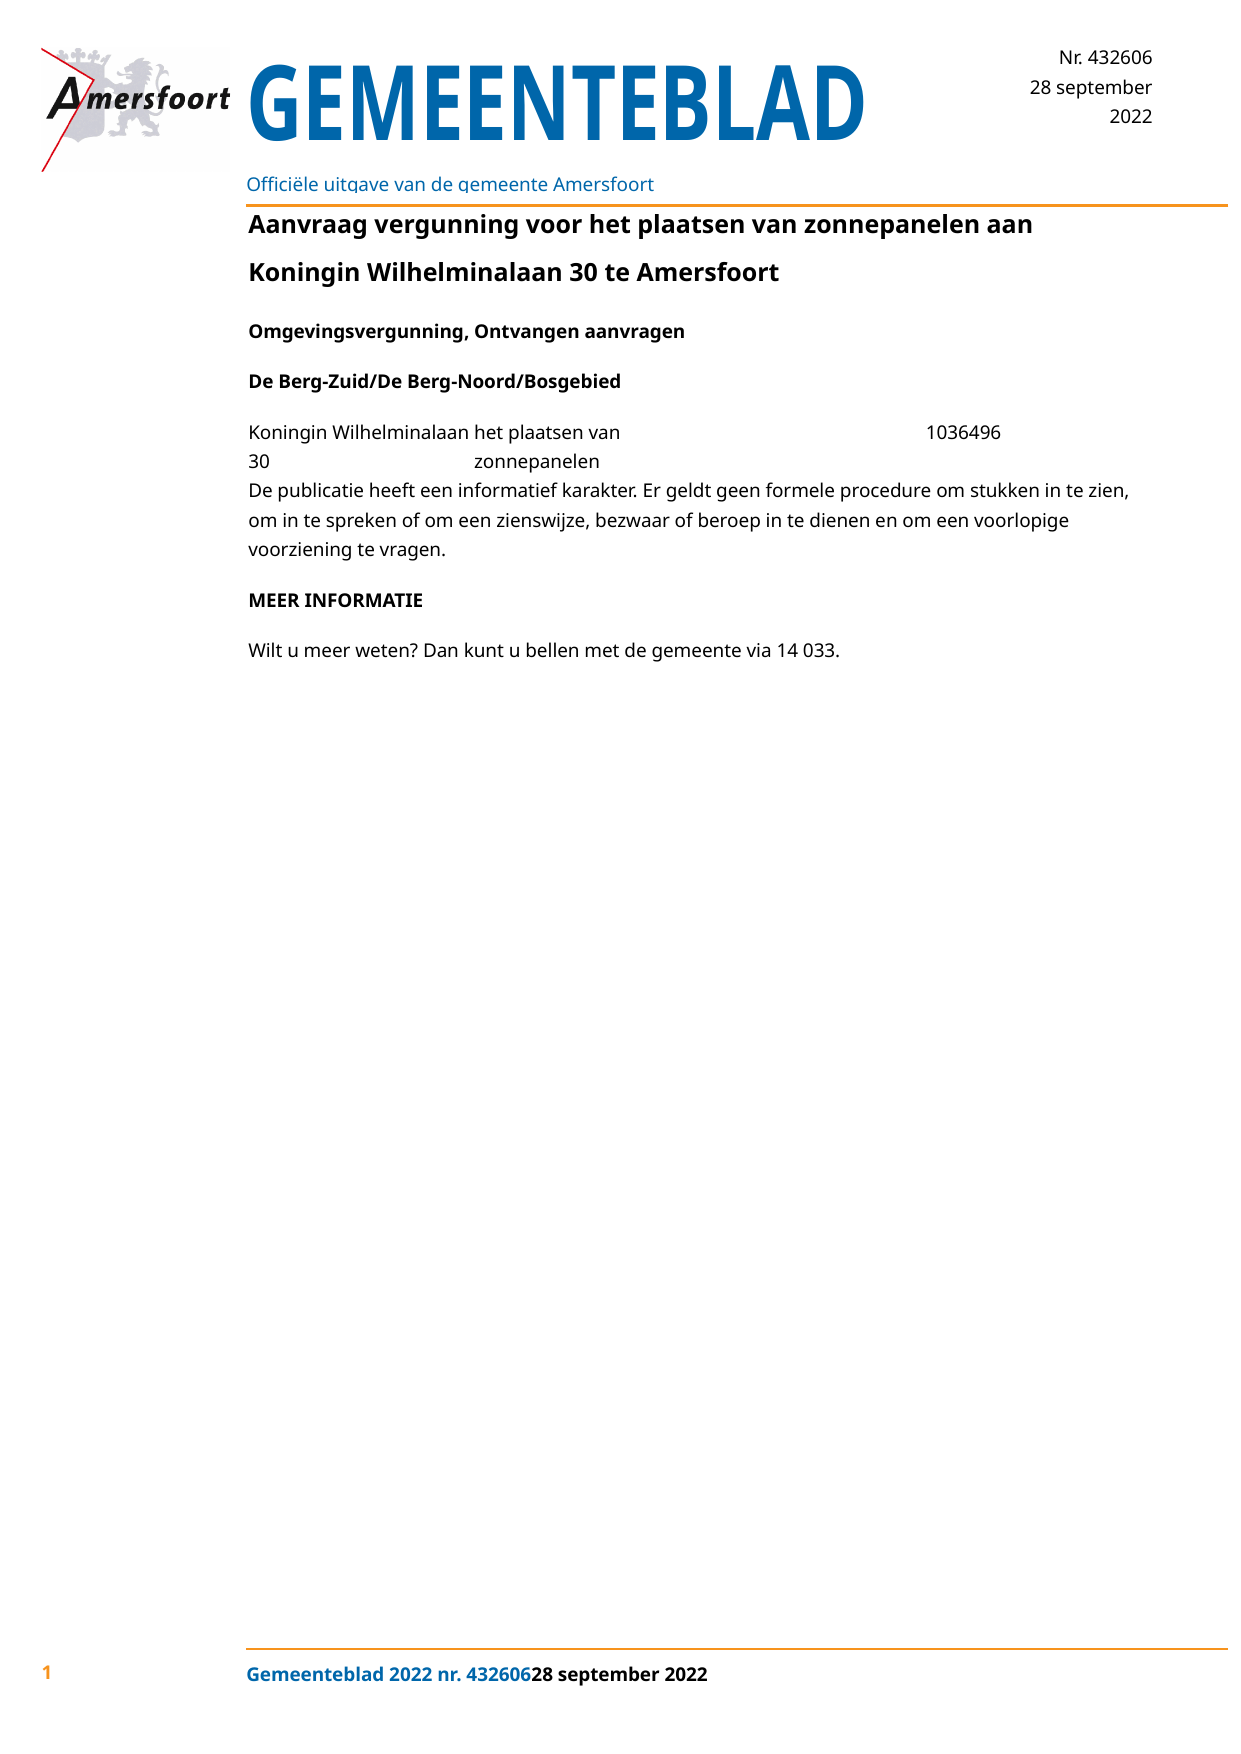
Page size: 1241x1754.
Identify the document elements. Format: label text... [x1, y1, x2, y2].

text MEER INFORMATIE [248, 587, 1152, 613]
table_header Koningin Wilhelminalaan 30 [248, 419, 474, 474]
text Aanvraag vergunning voor het plaatsen van zonnepanelen aan Koningin Wilhelminalaan 30 te Amersfoort [248, 207, 1152, 288]
text Wilt u meer weten? Dan kunt u bellen met de gemeente via 14 033. [248, 637, 1152, 663]
table_header 1036496 [926, 419, 1152, 474]
picture [41, 47, 231, 172]
text De publicatie heeft een informatief karakter. Er geldt geen formele procedure om stukken in te zien, om in te spreken of om een zienswijze, bezwaar of beroep in te dienen en om een voorlopige voorziening te vragen. [248, 477, 1152, 562]
text Omgevingsvergunning, Ontvangen aanvragen [248, 318, 1152, 344]
text De Berg-Zuid/De Berg-Noord/Bosgebied [248, 368, 1152, 394]
table_header [700, 419, 926, 474]
table_header het plaatsen van zonnepanelen [474, 419, 700, 474]
